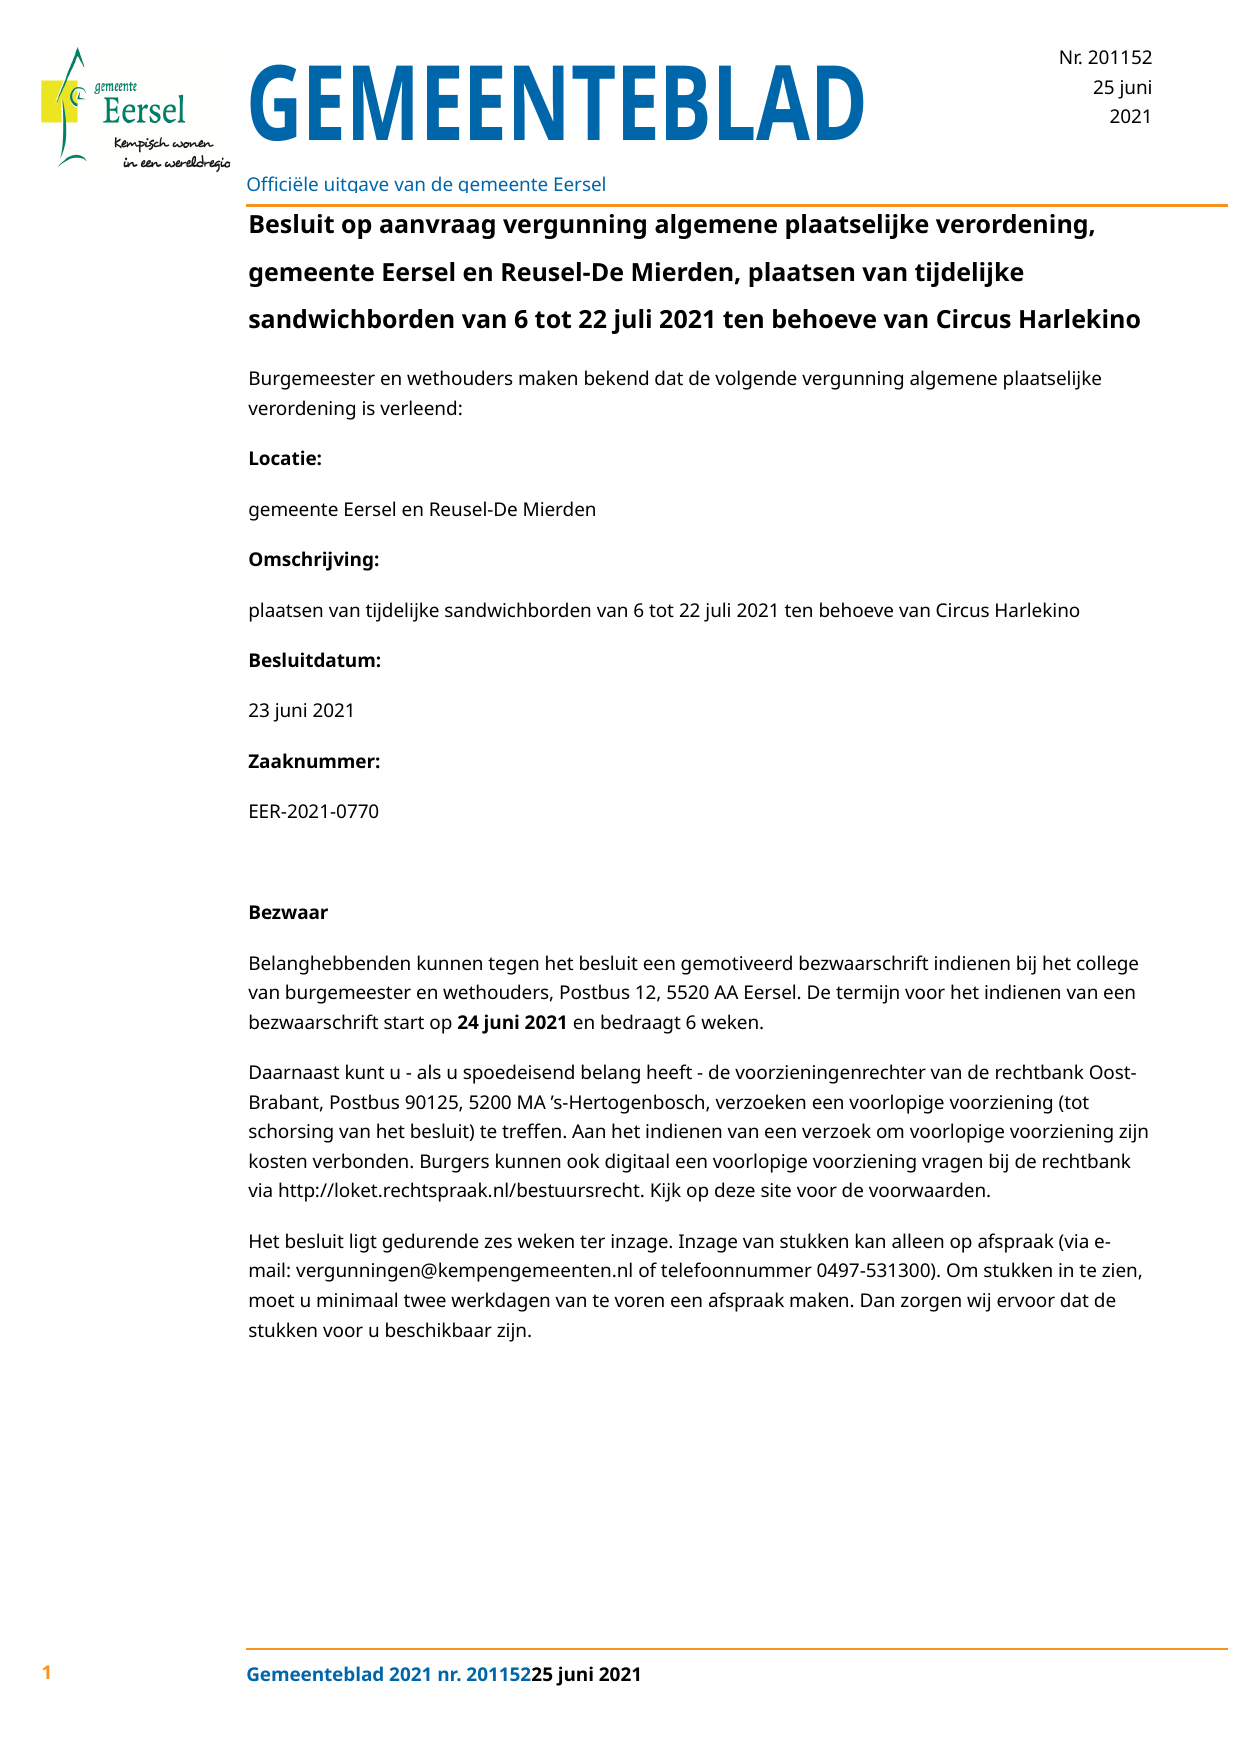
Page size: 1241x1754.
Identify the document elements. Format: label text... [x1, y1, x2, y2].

text Besluitdatum: [248, 647, 1152, 673]
text Locatie: [248, 446, 1152, 471]
text Omschrijving: [248, 546, 1152, 572]
text Zaaknummer: [248, 748, 1152, 774]
text Bezwaar [248, 899, 1152, 925]
text Besluit op aanvraag vergunning algemene plaatselijke verordening, gemeente Eersel en Reusel-De Mierden, plaatsen van tijdelijke sandwichborden van 6 tot 22 juli 2021 ten behoeve van Circus Harlekino [248, 207, 1152, 336]
text plaatsen van tijdelijke sandwichborden van 6 tot 22 juli 2021 ten behoeve van Circus Harlekino [248, 597, 1152, 622]
text Burgemeester en wethouders maken bekend dat de volgende vergunning algemene plaatselijke verordening is verleend: [248, 366, 1152, 421]
text 23 juni 2021 [248, 698, 1152, 723]
text Belanghebbenden kunnen tegen het besluit een gemotiveerd bezwaarschrift indienen bij het college van burgemeester en wethouders, Postbus 12, 5520 AA Eersel. De termijn voor het indienen van een bezwaarschrift start op 24 juni 2021 en bedraagt 6 weken. [248, 950, 1152, 1034]
text Het besluit ligt gedurende zes weken ter inzage. Inzage van stukken kan alleen op afspraak (via e-mail: vergunningen@kempengemeenten.nl of telefoonnummer 0497-531300). Om stukken in te zien, moet u minimaal twee werkdagen van te voren een afspraak maken. Dan zorgen wij ervoor dat de stukken voor u beschikbaar zijn. [248, 1228, 1152, 1342]
text Daarnaast kunt u - als u spoedeisend belang heeft - de voorzieningenrechter van de rechtbank Oost-Brabant, Postbus 90125, 5200 MA ’s-Hertogenbosch, verzoeken een voorlopige voorziening (tot schorsing van het besluit) te treffen. Aan het indienen van een verzoek om voorlopige voorziening zijn kosten verbonden. Burgers kunnen ook digitaal een voorlopige voorziening vragen bij de rechtbank via http://loket.rechtspraak.nl/bestuursrecht. Kijk op deze site voor de voorwaarden. [248, 1059, 1152, 1203]
text gemeente Eersel en Reusel-De Mierden [248, 496, 1152, 522]
picture [41, 47, 231, 172]
text EER-2021-0770 [248, 798, 1152, 824]
